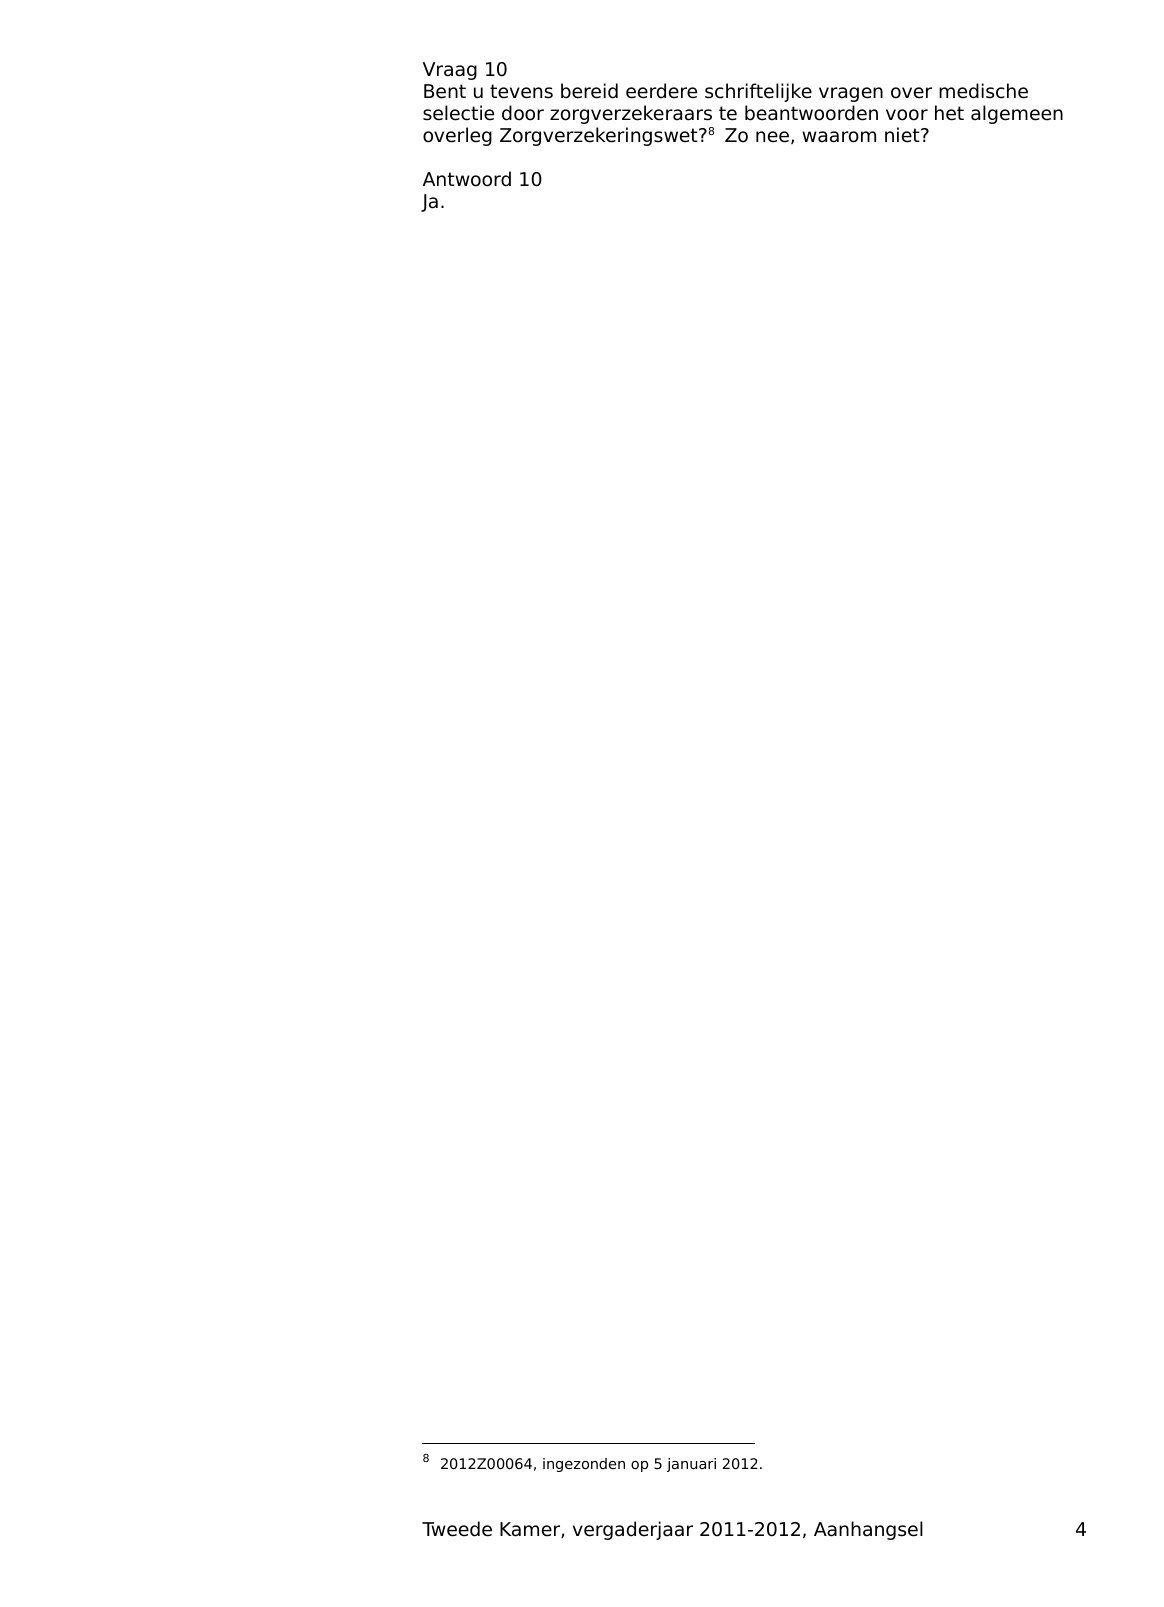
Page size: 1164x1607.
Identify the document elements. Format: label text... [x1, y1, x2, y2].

text Ja. [422, 191, 1087, 213]
text Bent u tevens bereid eerdere schriftelijke vragen over medische selectie door zorgverzekeraars te beantwoorden voor het algemeen overleg Zorgverzekeringswet? Zo nee, waarom niet? [422, 81, 1087, 147]
text Vraag 10 [422, 59, 1087, 81]
text Antwoord 10 [422, 169, 1087, 191]
text 2012Z00064, ingezonden op 5 januari 2012. [422, 1452, 1087, 1474]
